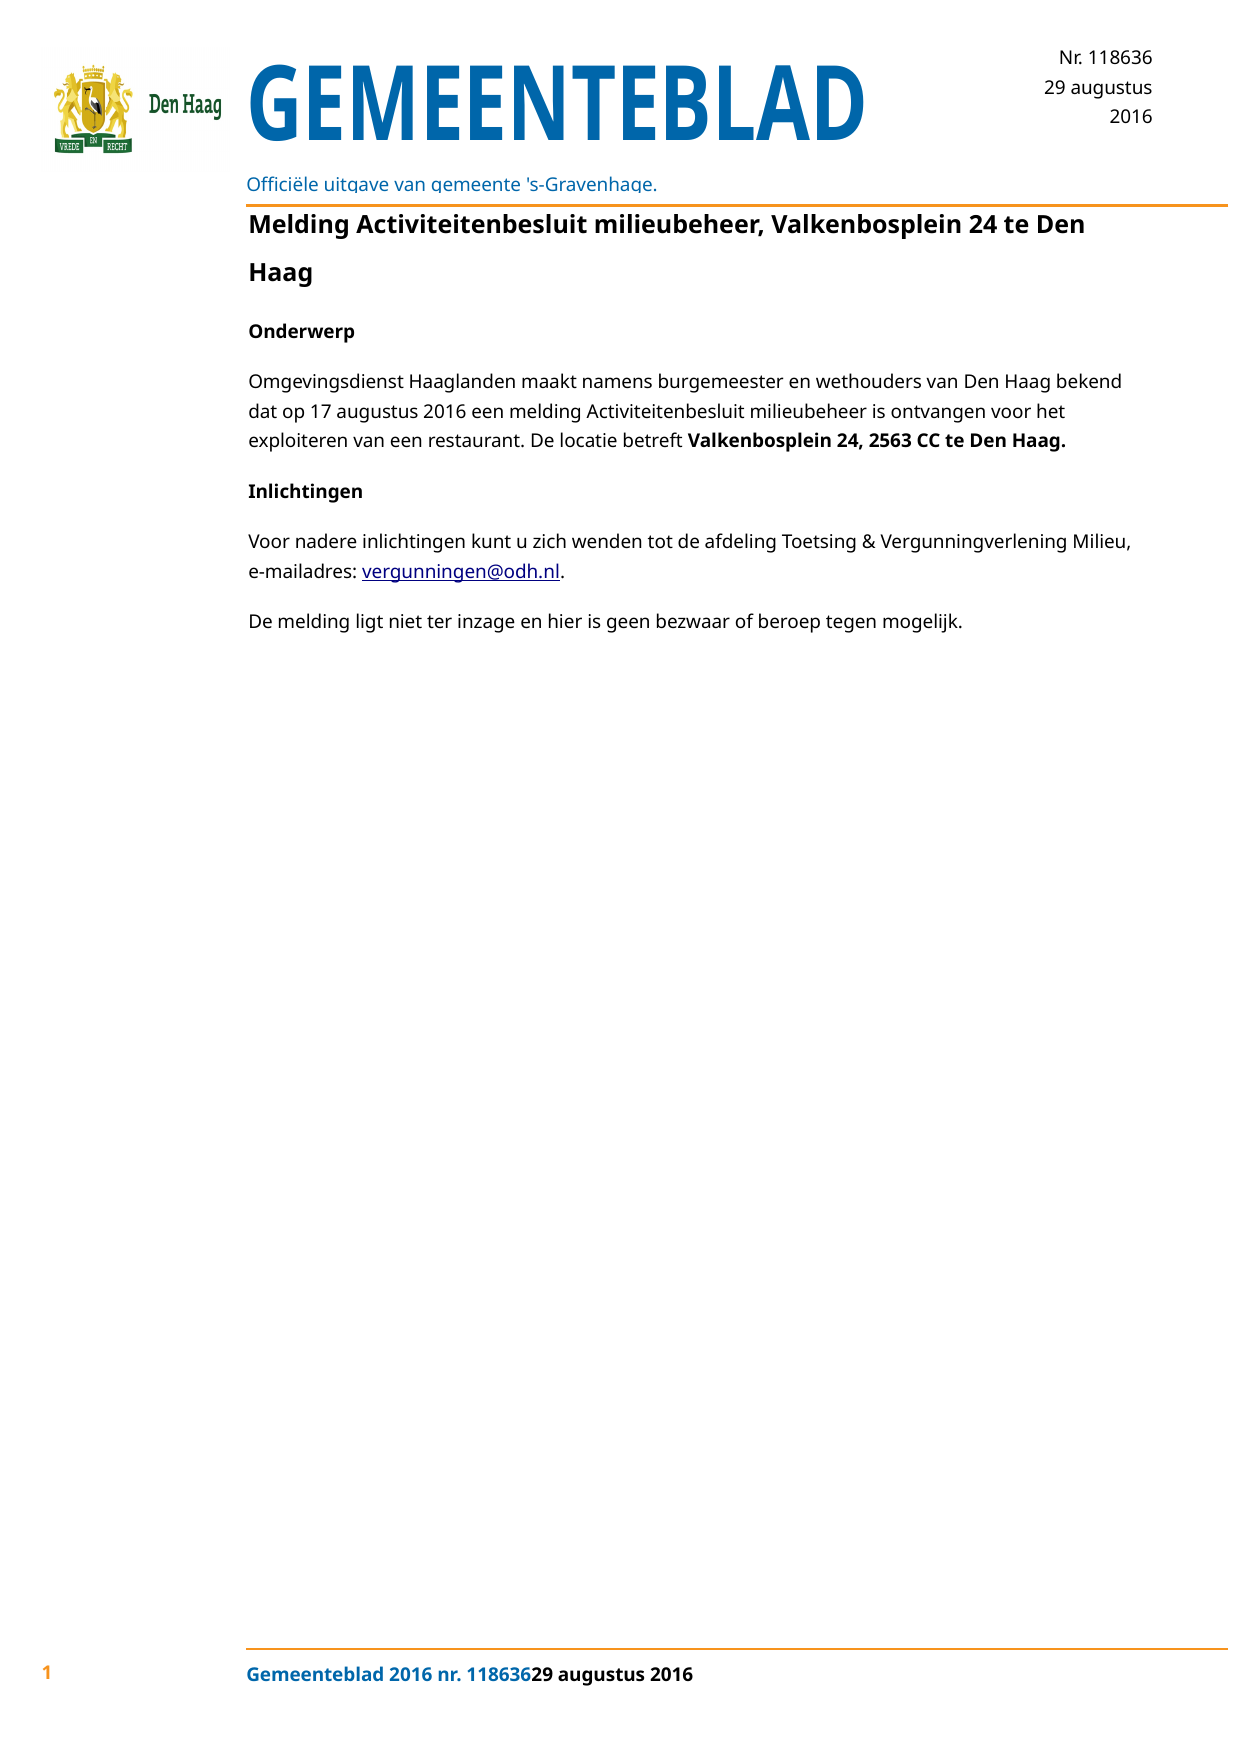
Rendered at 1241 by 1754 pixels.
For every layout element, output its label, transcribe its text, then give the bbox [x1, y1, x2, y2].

text Melding Activiteitenbesluit milieubeheer, Valkenbosplein 24 te Den Haag [248, 207, 1152, 288]
picture [41, 47, 231, 172]
text Omgevingsdienst Haaglanden maakt namens burgemeester en wethouders van Den Haag bekend dat op 17 augustus 2016 een melding Activiteitenbesluit milieubeheer is ontvangen voor het exploiteren van een restaurant. De locatie betreft Valkenbosplein 24, 2563 CC te Den Haag. [248, 368, 1152, 453]
text De melding ligt niet ter inzage en hier is geen bezwaar of beroep tegen mogelijk. [248, 608, 1152, 634]
text Onderwerp [248, 318, 1152, 344]
text Inlichtingen [248, 478, 1152, 504]
text Voor nadere inlichtingen kunt u zich wenden tot de afdeling Toetsing & Vergunningverlening Milieu, e-mailadres: vergunningen@odh.nl. [248, 528, 1152, 584]
